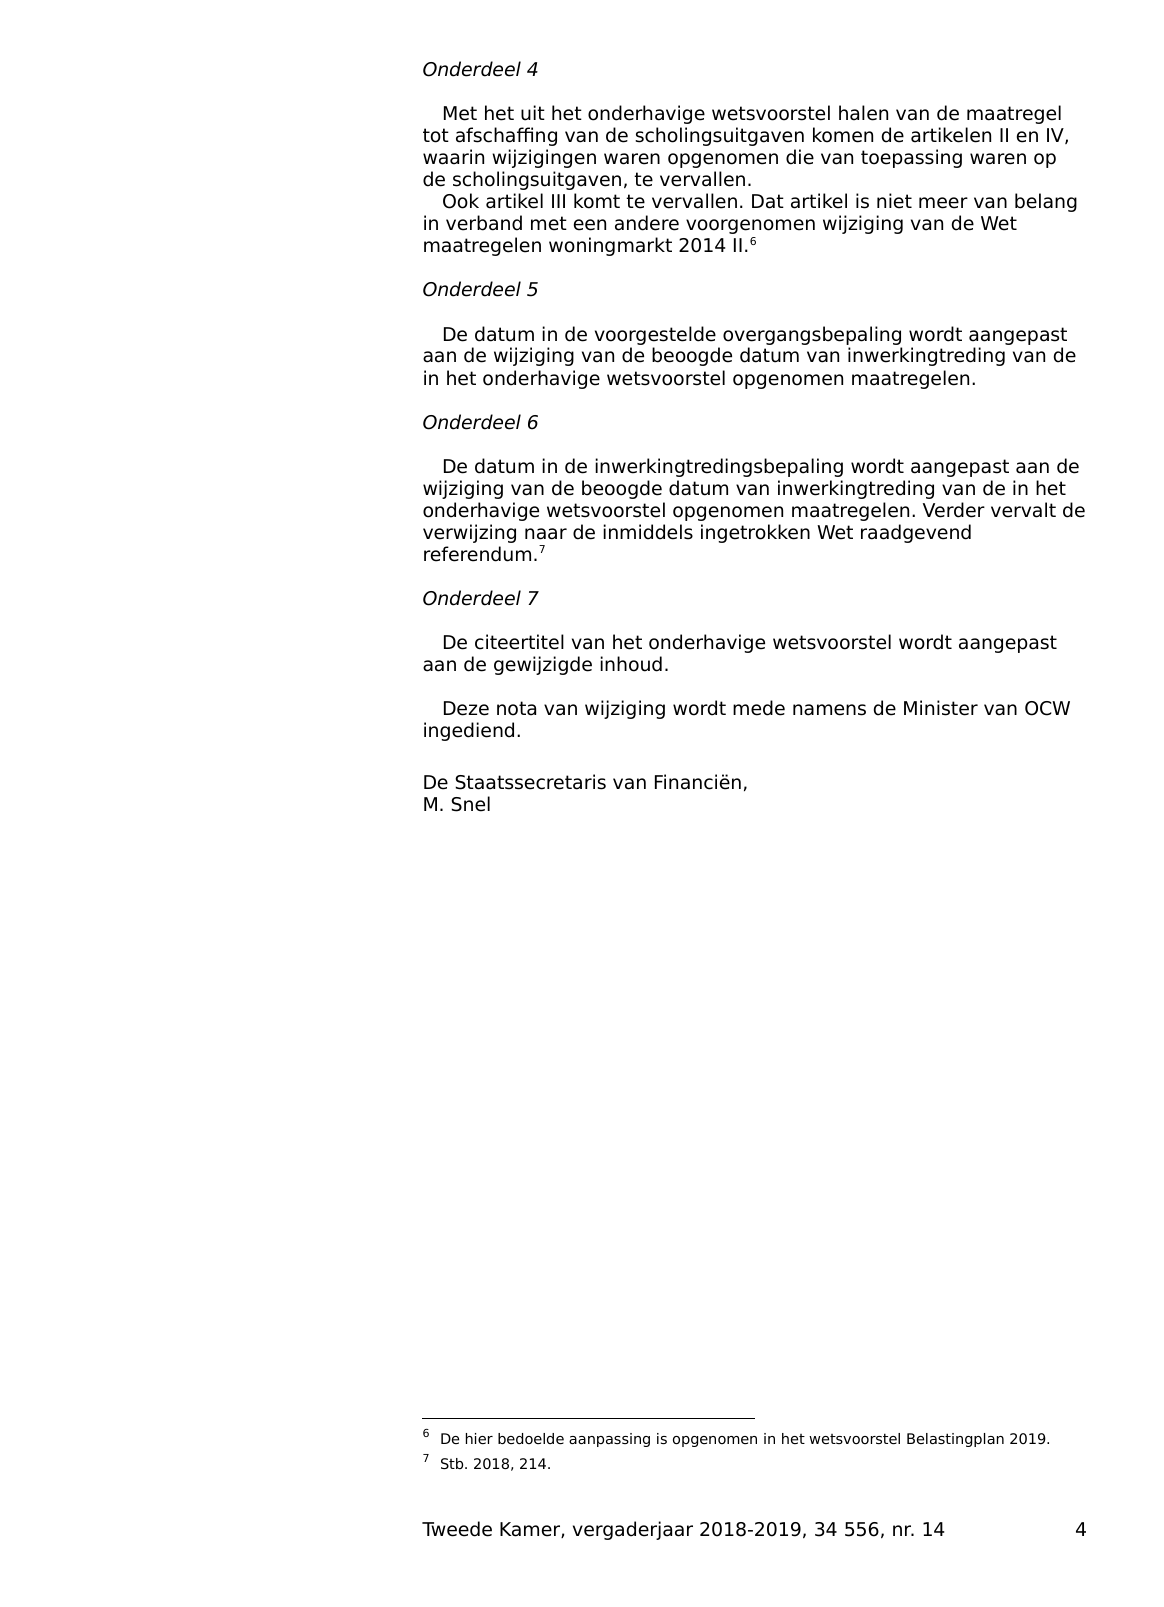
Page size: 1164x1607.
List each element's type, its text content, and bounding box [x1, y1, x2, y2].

text Met het uit het onderhavige wetsvoorstel halen van de maatregel tot afschaffing van de scholingsuitgaven komen de artikelen II en IV, waarin wijzigingen waren opgenomen die van toepassing waren op de scholingsuitgaven, te vervallen. [422, 103, 1087, 191]
text De datum in de inwerkingtredingsbepaling wordt aangepast aan de wijziging van de beoogde datum van inwerkingtreding van de in het onderhavige wetsvoorstel opgenomen maatregelen. Verder vervalt de verwijzing naar de inmiddels ingetrokken Wet raadgevend referendum. [422, 456, 1087, 566]
subtitle Onderdeel 6 [422, 412, 1087, 433]
text De citeertitel van het onderhavige wetsvoorstel wordt aangepast aan de gewijzigde inhoud. [422, 632, 1087, 676]
text Stb. 2018, 214. [422, 1452, 1087, 1474]
text De datum in de voorgestelde overgangsbepaling wordt aangepast aan de wijziging van de beoogde datum van inwerkingtreding van de in het onderhavige wetsvoorstel opgenomen maatregelen. [422, 323, 1087, 389]
text Ook artikel III komt te vervallen. Dat artikel is niet meer van belang in verband met een andere voorgenomen wijziging van de Wet maatregelen woningmarkt 2014 II. [422, 191, 1087, 257]
subtitle Onderdeel 7 [422, 588, 1087, 610]
subtitle Onderdeel 4 [422, 59, 1087, 81]
text Deze nota van wijziging wordt mede namens de Minister van OCW ingediend. [422, 698, 1087, 742]
subtitle Onderdeel 5 [422, 279, 1087, 301]
text De Staatssecretaris van Financiën, M. Snel [422, 772, 1087, 816]
text De hier bedoelde aanpassing is opgenomen in het wetsvoorstel Belastingplan 2019. [422, 1427, 1087, 1449]
